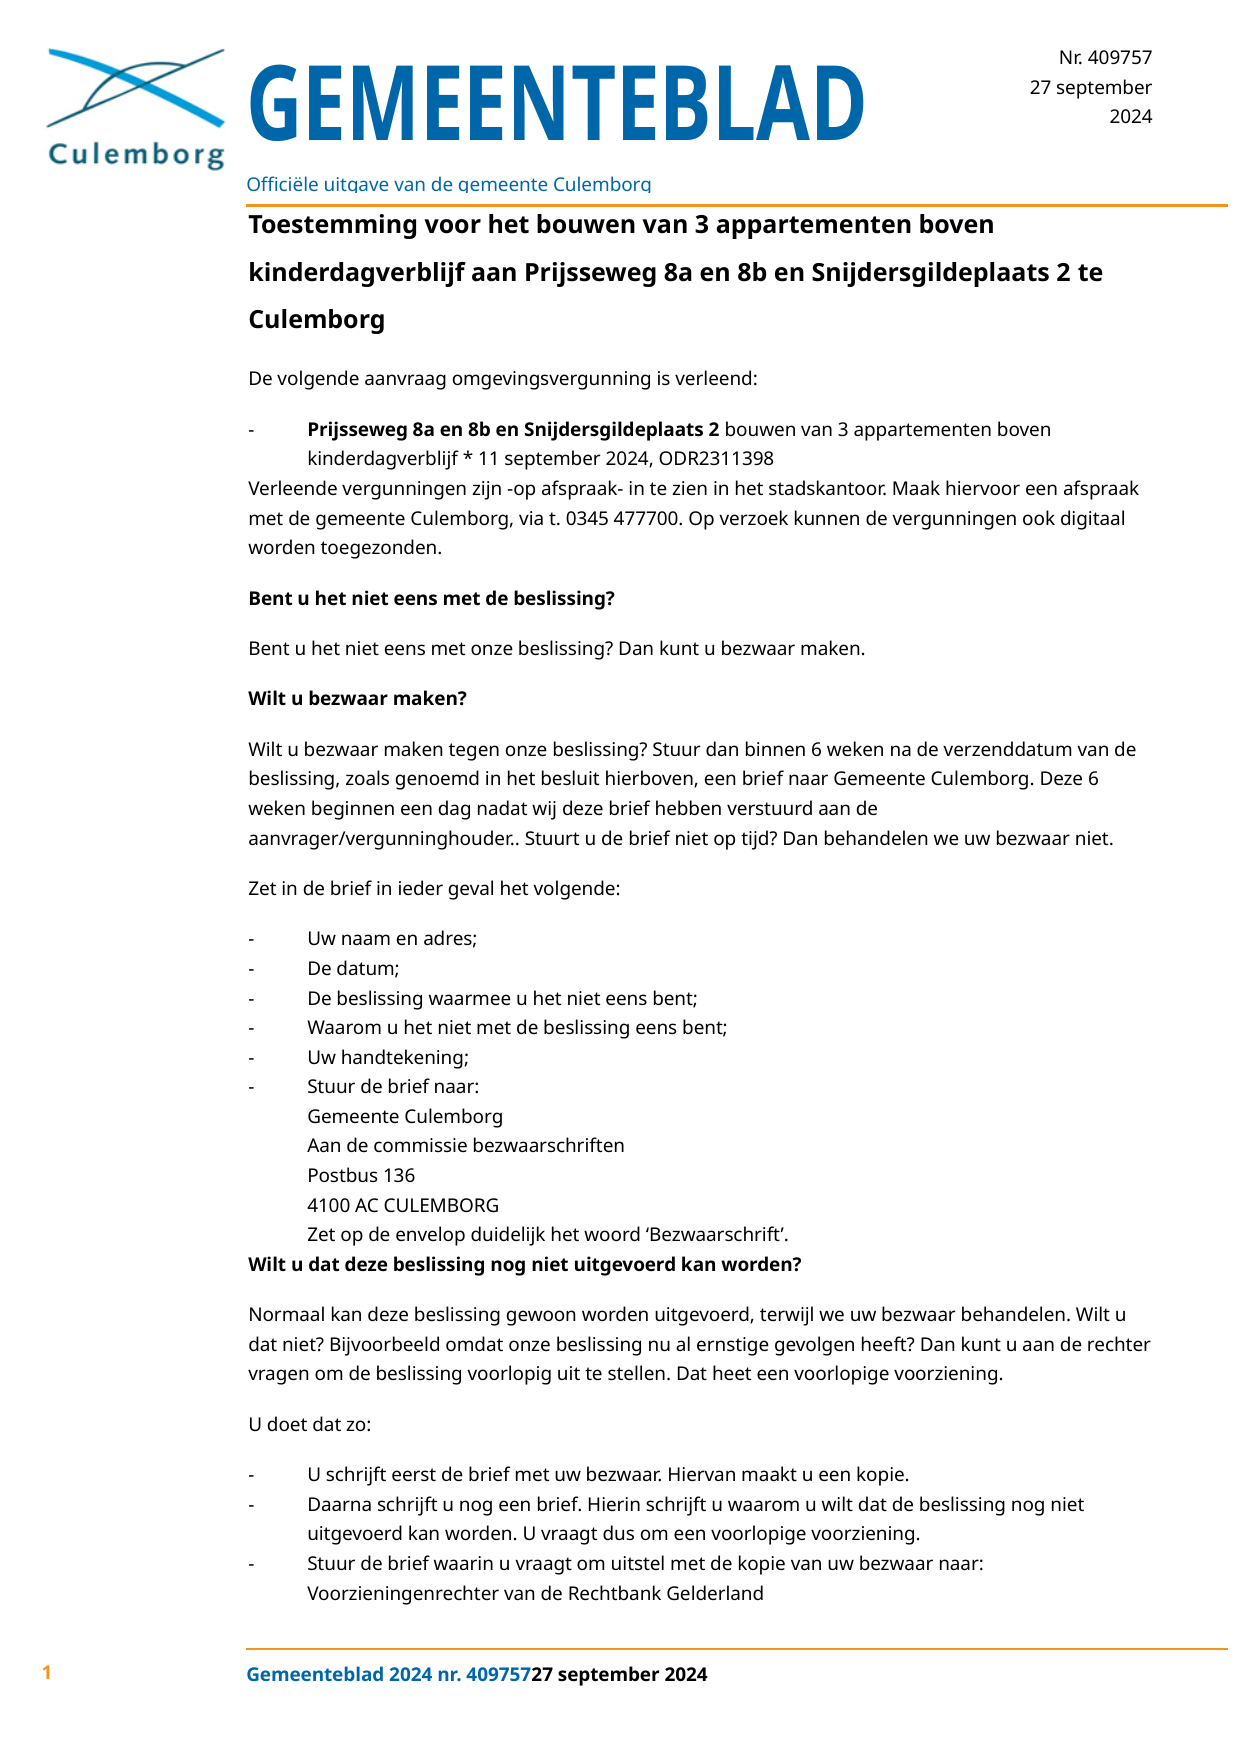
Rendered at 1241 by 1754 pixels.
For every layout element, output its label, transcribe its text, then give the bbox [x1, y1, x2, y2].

list Prijsseweg 8a en 8b en Snijdersgildeplaats 2 bouwen van 3 appartementen boven kinderdagverblijf * 11 september 2024, ODR2311398 [248, 416, 1152, 471]
picture [41, 47, 231, 172]
list Stuur de brief waarin u vraagt om uitstel met de kopie van uw bezwaar naar: [248, 1550, 1152, 1576]
list Uw naam en adres; [248, 926, 1152, 951]
list Stuur de brief naar: [248, 1073, 1152, 1099]
text Wilt u bezwaar maken tegen onze beslissing? Stuur dan binnen 6 weken na de verzenddatum van de beslissing, zoals genoemd in het besluit hierboven, een brief naar Gemeente Culemborg. Deze 6 weken beginnen een dag nadat wij deze brief hebben verstuurd aan de aanvrager/vergunninghouder.. Stuurt u de brief niet op tijd? Dan behandelen we uw bezwaar niet. [248, 736, 1152, 850]
list Voorzieningenrechter van de Rechtbank Gelderland [248, 1580, 1152, 1605]
text Bent u het niet eens met de beslissing? [248, 585, 1152, 610]
text Zet in de brief in ieder geval het volgende: [248, 875, 1152, 901]
text Wilt u dat deze beslissing nog niet uitgevoerd kan worden? [248, 1251, 1152, 1277]
list Uw handtekening; [248, 1044, 1152, 1069]
text Wilt u bezwaar maken? [248, 686, 1152, 711]
list Gemeente Culemborg [248, 1103, 1152, 1129]
text Verleende vergunningen zijn -op afspraak- in te zien in het stadskantoor. Maak hiervoor een afspraak met de gemeente Culemborg, via t. 0345 477700. Op verzoek kunnen de vergunningen ook digitaal worden toegezonden. [248, 475, 1152, 560]
list Daarna schrijft u nog een brief. Hierin schrijft u waarom u wilt dat de beslissing nog niet uitgevoerd kan worden. U vraagt dus om een voorlopige voorziening. [248, 1491, 1152, 1546]
list 4100 AC CULEMBORG [248, 1192, 1152, 1217]
text Bent u het niet eens met onze beslissing? Dan kunt u bezwaar maken. [248, 635, 1152, 661]
list De beslissing waarmee u het niet eens bent; [248, 985, 1152, 1010]
list Postbus 136 [248, 1162, 1152, 1188]
text U doet dat zo: [248, 1411, 1152, 1437]
text Normaal kan deze beslissing gewoon worden uitgevoerd, terwijl we uw bezwaar behandelen. Wilt u dat niet? Bijvoorbeeld omdat onze beslissing nu al ernstige gevolgen heeft? Dan kunt u aan de rechter vragen om de beslissing voorlopig uit te stellen. Dat heet een voorlopige voorziening. [248, 1301, 1152, 1386]
list Aan de commissie bezwaarschriften [248, 1133, 1152, 1158]
text Toestemming voor het bouwen van 3 appartementen boven kinderdagverblijf aan Prijsseweg 8a en 8b en Snijdersgildeplaats 2 te Culemborg [248, 207, 1152, 336]
text De volgende aanvraag omgevingsvergunning is verleend: [248, 366, 1152, 391]
list Zet op de envelop duidelijk het woord ‘Bezwaarschrift’. [248, 1221, 1152, 1247]
list Waarom u het niet met de beslissing eens bent; [248, 1014, 1152, 1040]
list U schrijft eerst de brief met uw bezwaar. Hiervan maakt u een kopie. [248, 1461, 1152, 1487]
list De datum; [248, 955, 1152, 981]
